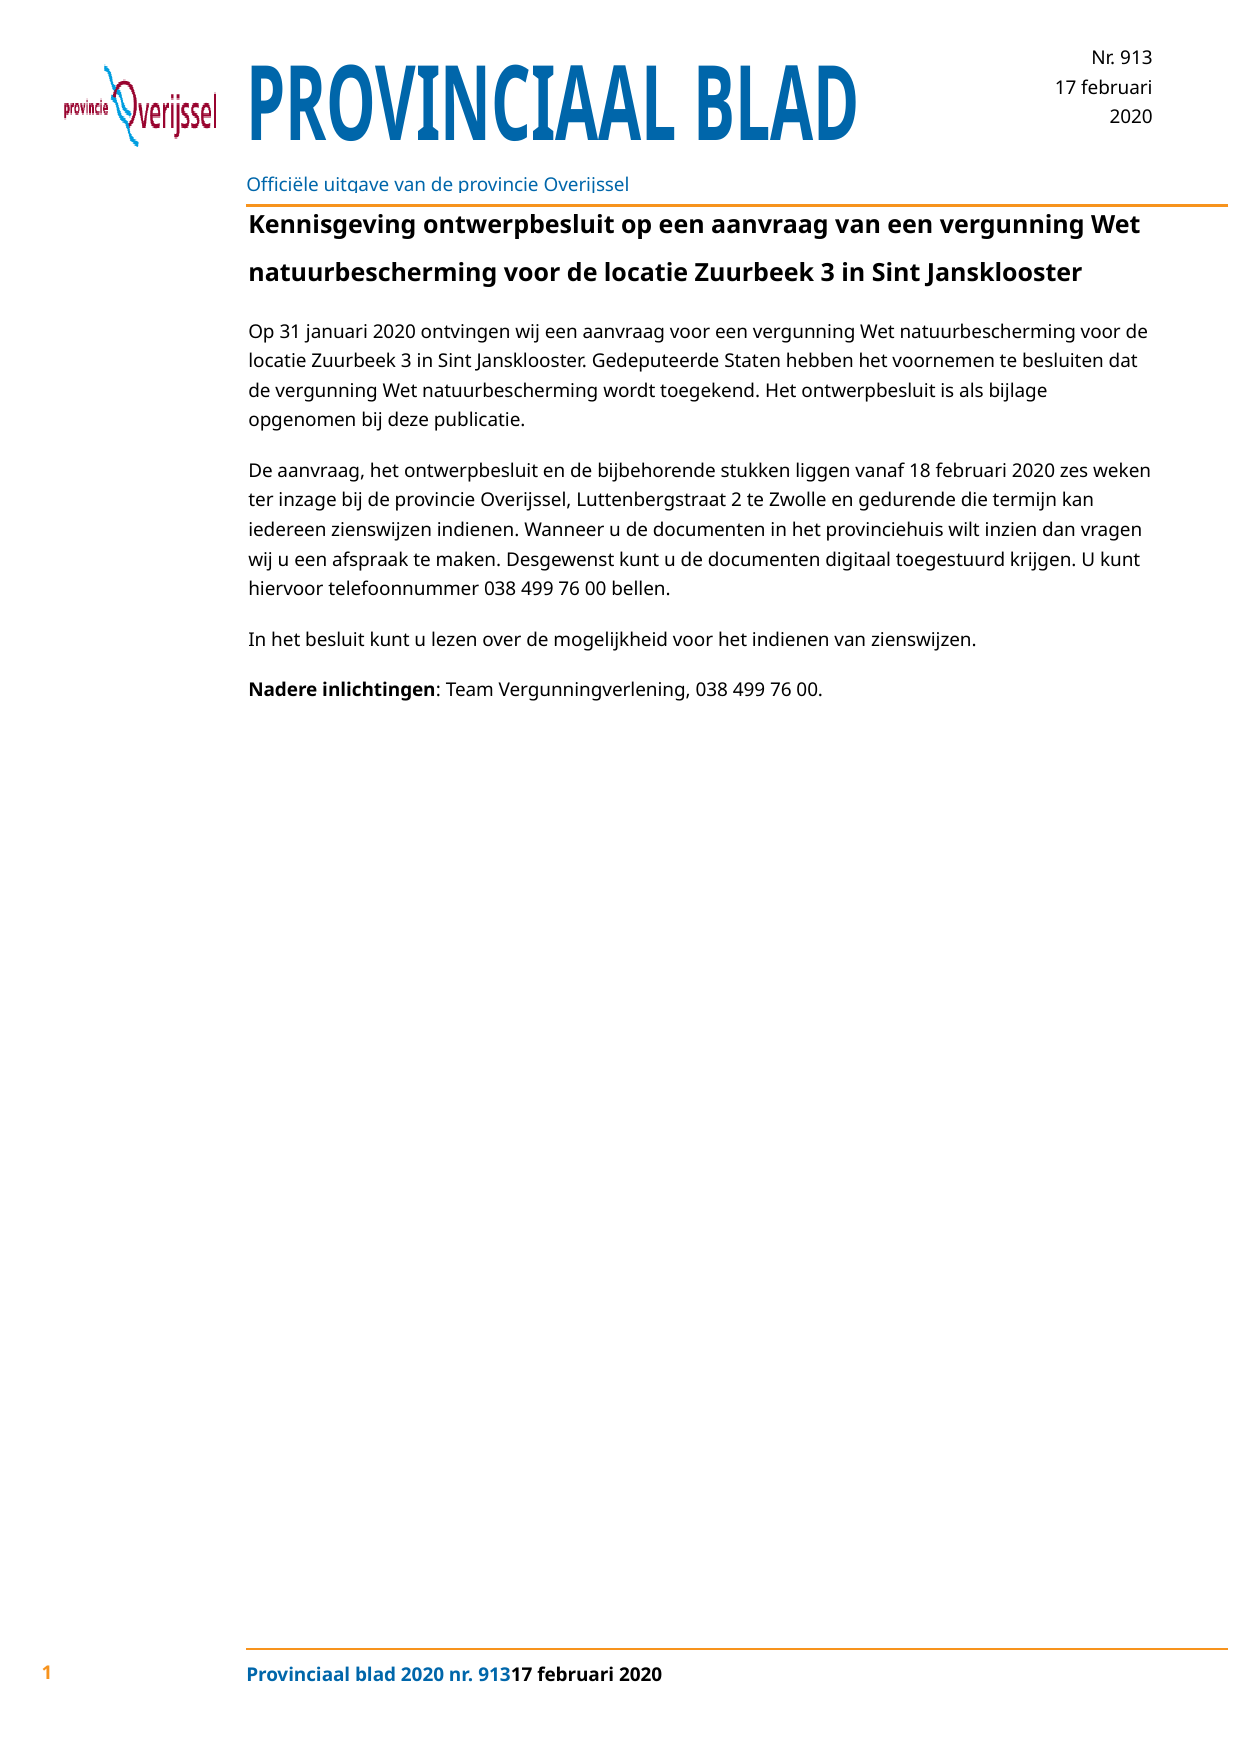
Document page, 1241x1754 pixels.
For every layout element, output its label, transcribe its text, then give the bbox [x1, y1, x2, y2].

text Kennisgeving ontwerpbesluit op een aanvraag van een vergunning Wet natuurbescherming voor de locatie Zuurbeek 3 in Sint Jansklooster [248, 207, 1152, 288]
text Nadere inlichtingen: Team Vergunningverlening, 038 499 76 00. [248, 676, 1152, 702]
text In het besluit kunt u lezen over de mogelijkheid voor het indienen van zienswijzen. [248, 626, 1152, 652]
text De aanvraag, het ontwerpbesluit en de bijbehorende stukken liggen vanaf 18 februari 2020 zes weken ter inzage bij de provincie Overijssel, Luttenbergstraat 2 te Zwolle en gedurende die termijn kan iedereen zienswijzen indienen. Wanneer u de documenten in het provinciehuis wilt inzien dan vragen wij u een afspraak te maken. Desgewenst kunt u de documenten digitaal toegestuurd krijgen. U kunt hiervoor telefoonnummer 038 499 76 00 bellen. [248, 457, 1152, 601]
text Op 31 januari 2020 ontvingen wij een aanvraag voor een vergunning Wet natuurbescherming voor de locatie Zuurbeek 3 in Sint Jansklooster. Gedeputeerde Staten hebben het voornemen te besluiten dat de vergunning Wet natuurbescherming wordt toegekend. Het ontwerpbesluit is als bijlage opgenomen bij deze publicatie. [248, 318, 1152, 432]
picture [41, 47, 231, 172]
